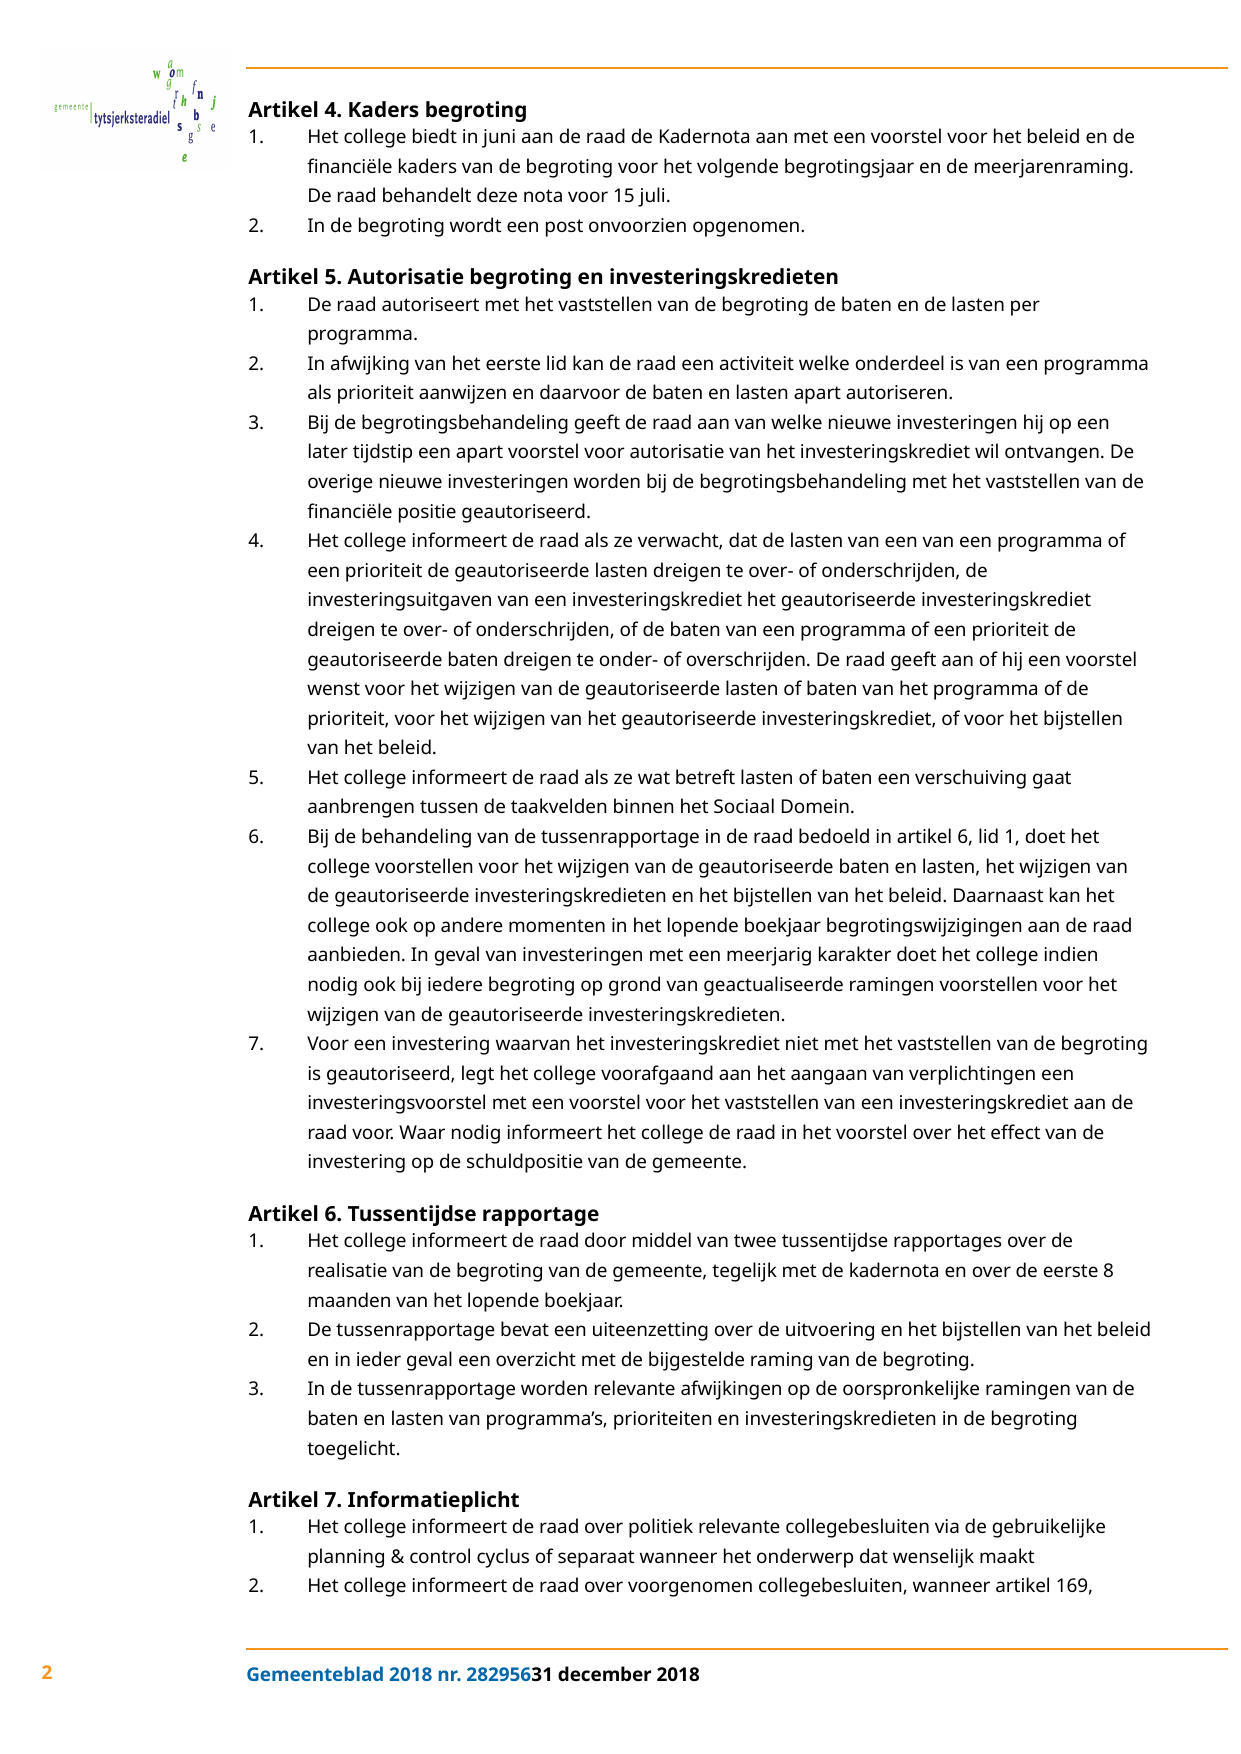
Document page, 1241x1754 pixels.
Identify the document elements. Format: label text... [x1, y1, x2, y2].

list Voor een investering waarvan het investeringskrediet niet met het vaststellen van de begroting is geautoriseerd, legt het college voorafgaand aan het aangaan van verplichtingen een investeringsvoorstel met een voorstel voor het vaststellen van een investeringskrediet aan de raad voor. Waar nodig informeert het college de raad in het voorstel over het effect van de investering op de schuldpositie van de gemeente. [248, 1030, 1152, 1174]
list In de begroting wordt een post onvoorzien opgenomen. [248, 212, 1152, 238]
list De tussenrapportage bevat een uiteenzetting over de uitvoering en het bijstellen van het beleid en in ieder geval een overzicht met de bijgestelde raming van de begroting. [248, 1316, 1152, 1372]
list Het college informeert de raad over politiek relevante collegebesluiten via de gebruikelijke planning & control cyclus of separaat wanneer het onderwerp dat wenselijk maakt [248, 1513, 1152, 1569]
list Het college informeert de raad over voorgenomen collegebesluiten, wanneer artikel 169, [248, 1573, 1152, 1598]
list Het college informeert de raad door middel van twee tussentijdse rapportages over de realisatie van de begroting van de gemeente, tegelijk met de kadernota en over de eerste 8 maanden van het lopende boekjaar. [248, 1228, 1152, 1312]
list Het college biedt in juni aan de raad de Kadernota aan met een voorstel voor het beleid en de financiële kaders van de begroting voor het volgende begrotingsjaar en de meerjarenraming. De raad behandelt deze nota voor 15 juli. [248, 123, 1152, 208]
text Artikel 5. Autorisatie begroting en investeringskredieten [248, 262, 1152, 291]
list Het college informeert de raad als ze verwacht, dat de lasten van een van een programma of een prioriteit de geautoriseerde lasten dreigen te over- of onderschrijden, de investeringsuitgaven van een investeringskrediet het geautoriseerde investeringskrediet dreigen te over- of onderschrijden, of de baten van een programma of een prioriteit de geautoriseerde baten dreigen te onder- of overschrijden. De raad geeft aan of hij een voorstel wenst voor het wijzigen van de geautoriseerde lasten of baten van het programma of de prioriteit, voor het wijzigen van het geautoriseerde investeringskrediet, of voor het bijstellen van het beleid. [248, 527, 1152, 760]
text Artikel 4. Kaders begroting [248, 95, 1152, 123]
list De raad autoriseert met het vaststellen van de begroting de baten en de lasten per programma. [248, 291, 1152, 346]
text Artikel 6. Tussentijdse rapportage [248, 1199, 1152, 1228]
text Artikel 7. Informatieplicht [248, 1485, 1152, 1513]
list Bij de begrotingsbehandeling geeft de raad aan van welke nieuwe investeringen hij op een later tijdstip een apart voorstel voor autorisatie van het investeringskrediet wil ontvangen. De overige nieuwe investeringen worden bij de begrotingsbehandeling met het vaststellen van de financiële positie geautoriseerd. [248, 409, 1152, 524]
list In de tussenrapportage worden relevante afwijkingen op de oorspronkelijke ramingen van de baten en lasten van programma’s, prioriteiten en investeringskredieten in de begroting toegelicht. [248, 1376, 1152, 1460]
list In afwijking van het eerste lid kan de raad een activiteit welke onderdeel is van een programma als prioriteit aanwijzen en daarvoor de baten en lasten apart autoriseren. [248, 350, 1152, 405]
list Bij de behandeling van de tussenrapportage in de raad bedoeld in artikel 6, lid 1, doet het college voorstellen voor het wijzigen van de geautoriseerde baten en lasten, het wijzigen van de geautoriseerde investeringskredieten en het bijstellen van het beleid. Daarnaast kan het college ook op andere momenten in het lopende boekjaar begrotingswijzigingen aan de raad aanbieden. In geval van investeringen met een meerjarig karakter doet het college indien nodig ook bij iedere begroting op grond van geactualiseerde ramingen voorstellen voor het wijzigen van de geautoriseerde investeringskredieten. [248, 823, 1152, 1027]
picture [41, 47, 231, 172]
list Het college informeert de raad als ze wat betreft lasten of baten een verschuiving gaat aanbrengen tussen de taakvelden binnen het Sociaal Domein. [248, 764, 1152, 819]
